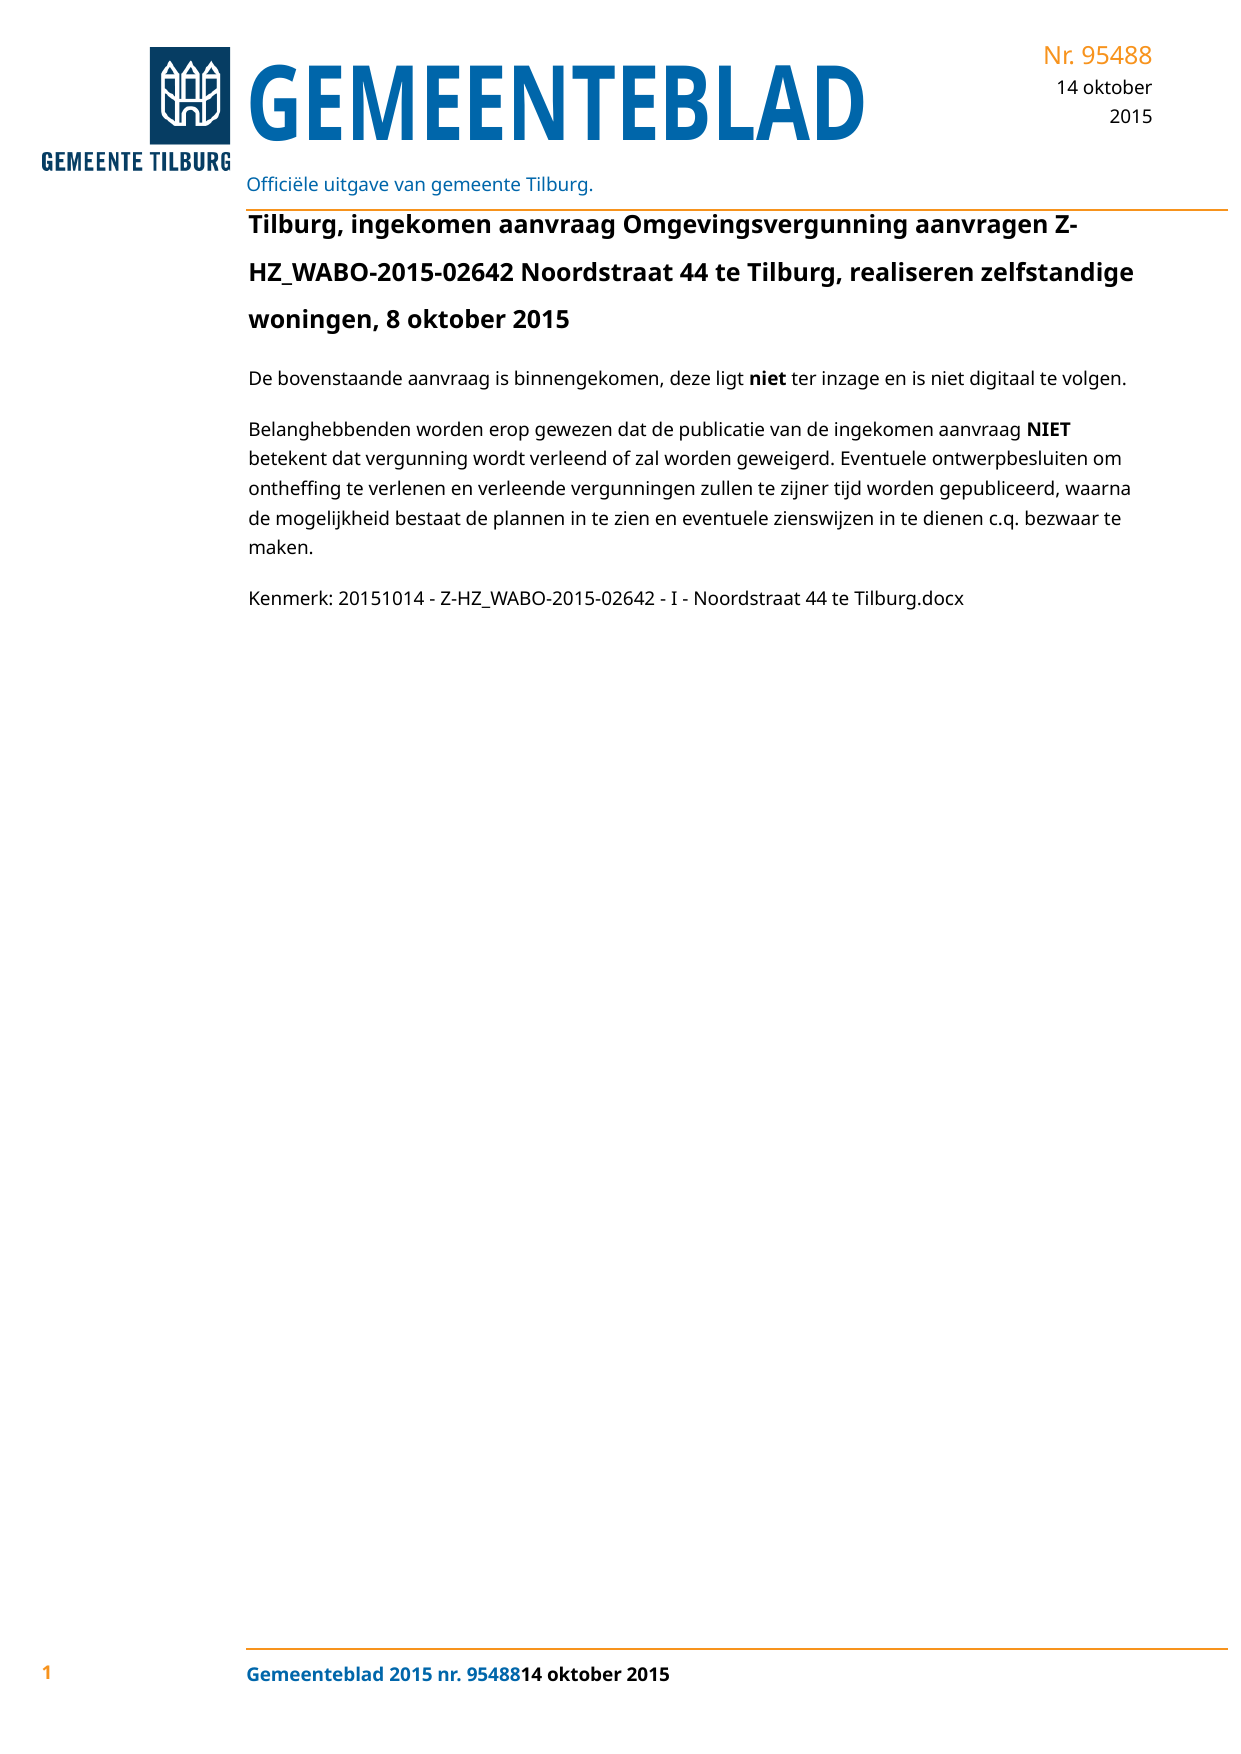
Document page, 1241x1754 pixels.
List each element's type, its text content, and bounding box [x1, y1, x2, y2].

text Tilburg, ingekomen aanvraag Omgevingsvergunning aanvragen Z-HZ_WABO-2015-02642 Noordstraat 44 te Tilburg, realiseren zelfstandige woningen, 8 oktober 2015 [248, 211, 1152, 336]
text De bovenstaande aanvraag is binnengekomen, deze ligt niet ter inzage en is niet digitaal te volgen. [248, 366, 1152, 391]
text Kenmerk: 20151014 - Z-HZ_WABO-2015-02642 - I - Noordstraat 44 te Tilburg.docx [248, 585, 1152, 610]
picture [41, 47, 231, 172]
text Belanghebbenden worden erop gewezen dat de publicatie van de ingekomen aanvraag NIET betekent dat vergunning wordt verleend of zal worden geweigerd. Eventuele ontwerpbesluiten om ontheffing te verlenen en verleende vergunningen zullen te zijner tijd worden gepubliceerd, waarna de mogelijkheid bestaat de plannen in te zien en eventuele zienswijzen in te dienen c.q. bezwaar te maken. [248, 416, 1152, 560]
